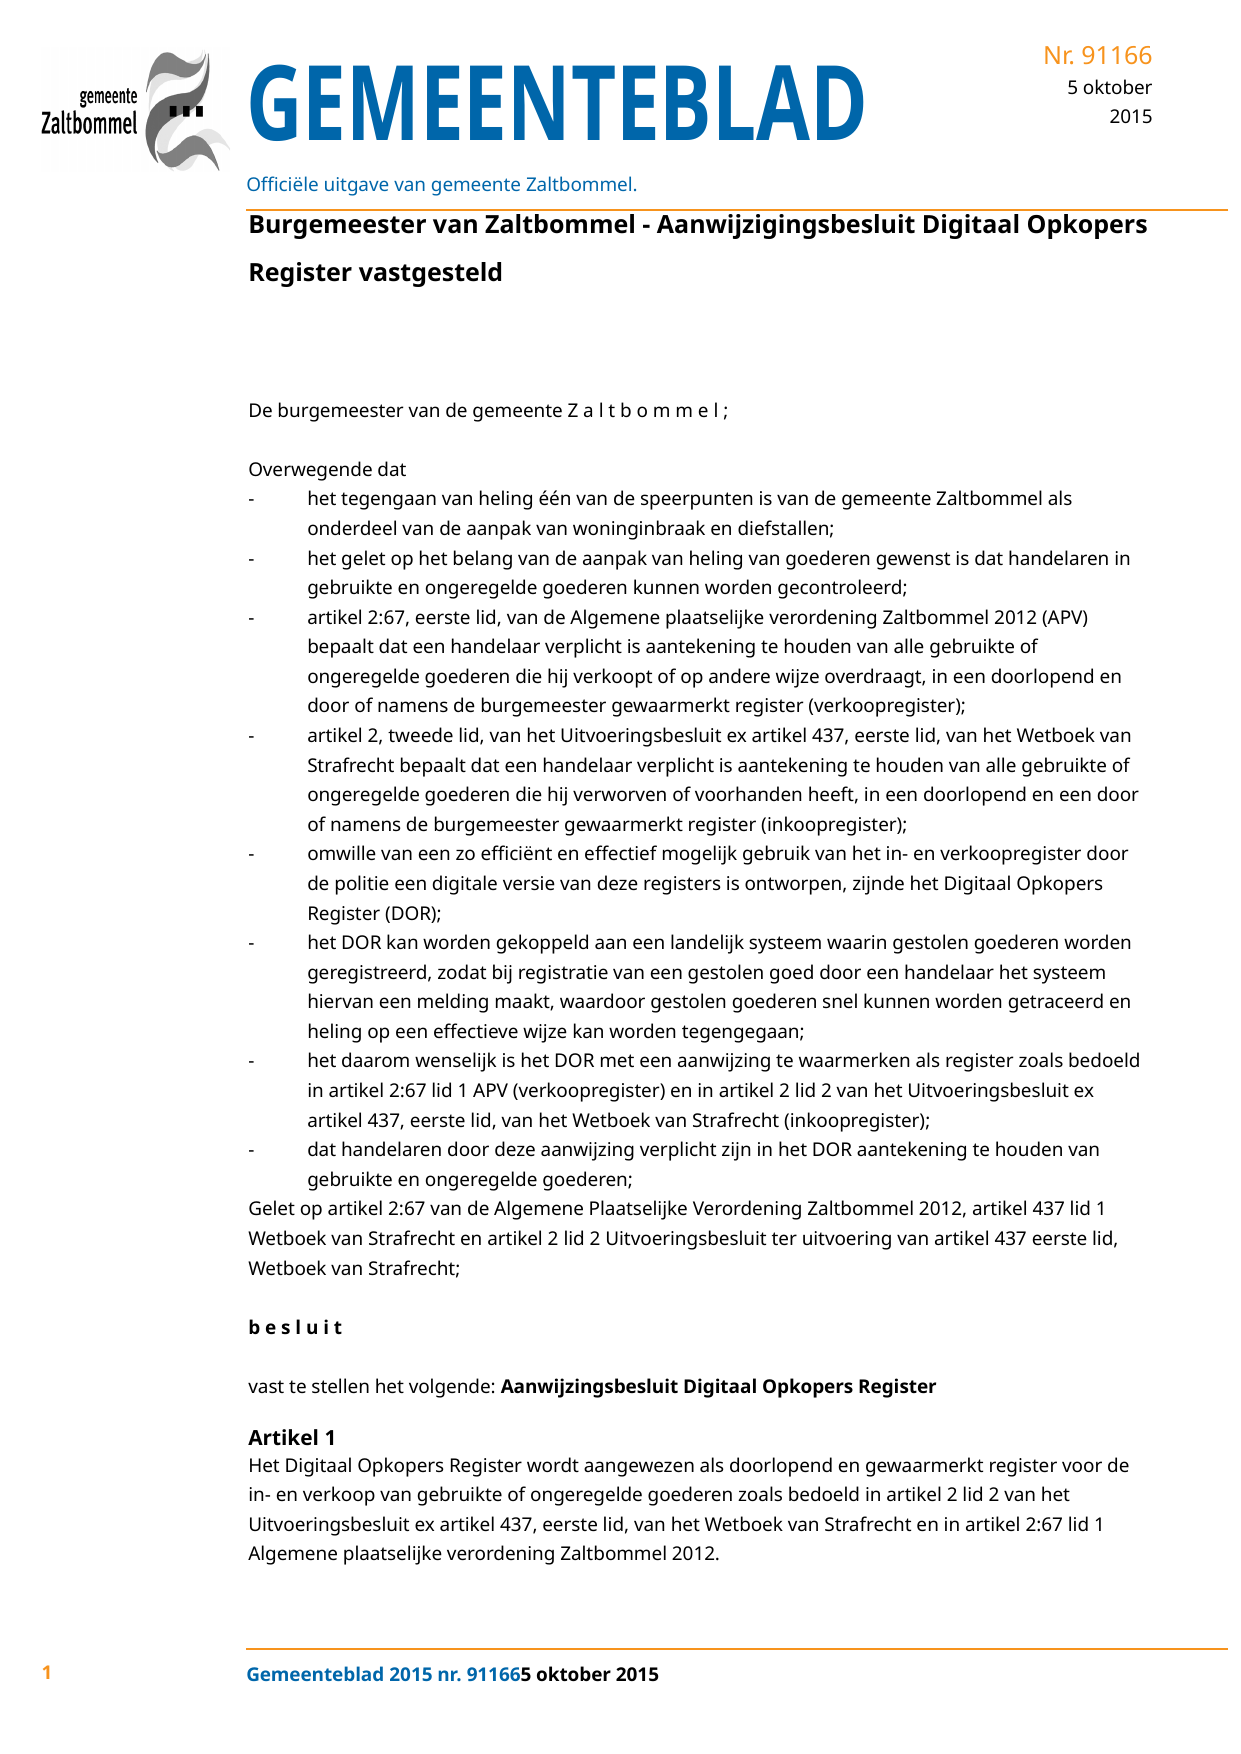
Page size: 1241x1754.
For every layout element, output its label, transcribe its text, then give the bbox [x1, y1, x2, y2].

list het tegengaan van heling één van de speerpunten is van de gemeente Zaltbommel als onderdeel van de aanpak van woninginbraak en diefstallen; [248, 486, 1152, 541]
list het daarom wenselijk is het DOR met een aanwijzing te waarmerken als register zoals bedoeld in artikel 2:67 lid 1 APV (verkoopregister) en in artikel 2 lid 2 van het Uitvoeringsbesluit ex artikel 437, eerste lid, van het Wetboek van Strafrecht (inkoopregister); [248, 1048, 1152, 1132]
text Het Digitaal Opkopers Register wordt aangewezen als doorlopend en gewaarmerkt register voor de in- en verkoop van gebruikte of ongeregelde goederen zoals bedoeld in artikel 2 lid 2 van het Uitvoeringsbesluit ex artikel 437, eerste lid, van het Wetboek van Strafrecht en in artikel 2:67 lid 1 Algemene plaatselijke verordening Zaltbommel 2012. [248, 1452, 1152, 1566]
text vast te stellen het volgende: Aanwijzingsbesluit Digitaal Opkopers Register [248, 1373, 1152, 1399]
list artikel 2, tweede lid, van het Uitvoeringsbesluit ex artikel 437, eerste lid, van het Wetboek van Strafrecht bepaalt dat een handelaar verplicht is aantekening te houden van alle gebruikte of ongeregelde goederen die hij verworven of voorhanden heeft, in een doorlopend en een door of namens de burgemeester gewaarmerkt register (inkoopregister); [248, 722, 1152, 837]
picture [41, 47, 231, 172]
list dat handelaren door deze aanwijzing verplicht zijn in het DOR aantekening te houden van gebruikte en ongeregelde goederen; [248, 1136, 1152, 1192]
list omwille van een zo efficiënt en effectief mogelijk gebruik van het in- en verkoopregister door de politie een digitale versie van deze registers is ontworpen, zijnde het Digitaal Opkopers Register (DOR); [248, 841, 1152, 925]
text De burgemeester van de gemeente Z a l t b o m m e l ; [248, 397, 1152, 422]
text Artikel 1 [248, 1423, 1152, 1452]
list het DOR kan worden gekoppeld aan een landelijk systeem waarin gestolen goederen worden geregistreerd, zodat bij registratie van een gestolen goed door een handelaar het systeem hiervan een melding maakt, waardoor gestolen goederen snel kunnen worden getraceerd en heling op een effectieve wijze kan worden tegengegaan; [248, 929, 1152, 1044]
list artikel 2:67, eerste lid, van de Algemene plaatselijke verordening Zaltbommel 2012 (APV) bepaalt dat een handelaar verplicht is aantekening te houden van alle gebruikte of ongeregelde goederen die hij verkoopt of op andere wijze overdraagt, in een doorlopend en door of namens de burgemeester gewaarmerkt register (verkoopregister); [248, 604, 1152, 718]
text b e s l u i t [248, 1314, 1152, 1339]
text Overwegende dat [248, 456, 1152, 482]
list het gelet op het belang van de aanpak van heling van goederen gewenst is dat handelaren in gebruikte en ongeregelde goederen kunnen worden gecontroleerd; [248, 545, 1152, 600]
text Gelet op artikel 2:67 van de Algemene Plaatselijke Verordening Zaltbommel 2012, artikel 437 lid 1 Wetboek van Strafrecht en artikel 2 lid 2 Uitvoeringsbesluit ter uitvoering van artikel 437 eerste lid, Wetboek van Strafrecht; [248, 1196, 1152, 1280]
text Burgemeester van Zaltbommel - Aanwijzigingsbesluit Digitaal Opkopers Register vastgesteld [248, 211, 1152, 288]
